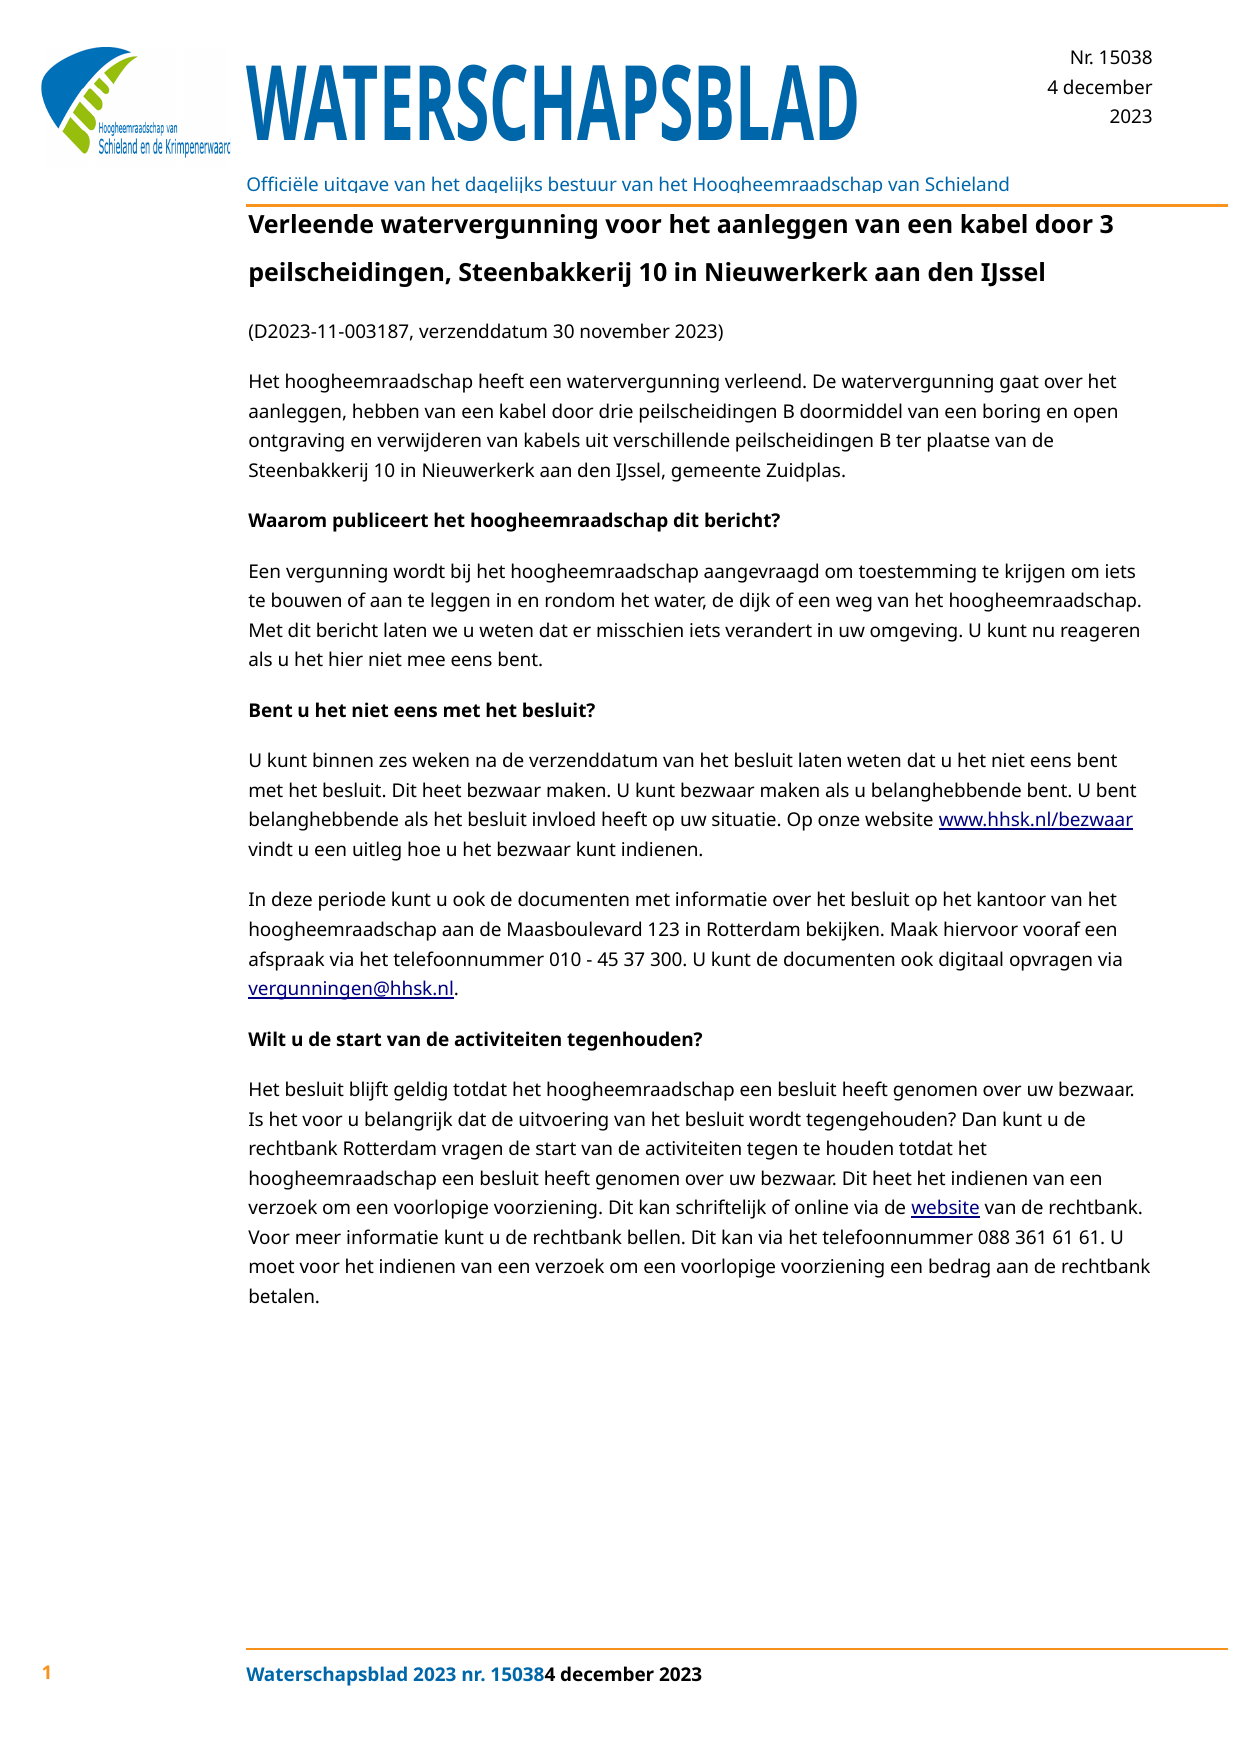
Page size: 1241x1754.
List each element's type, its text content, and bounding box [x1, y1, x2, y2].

picture [41, 47, 231, 172]
text Het hoogheemraadschap heeft een watervergunning verleend. De watervergunning gaat over het aanleggen, hebben van een kabel door drie peilscheidingen B doormiddel van een boring en open ontgraving en verwijderen van kabels uit verschillende peilscheidingen B ter plaatse van de Steenbakkerij 10 in Nieuwerkerk aan den IJssel, gemeente Zuidplas. [248, 368, 1152, 483]
text Waarom publiceert het hoogheemraadschap dit bericht? [248, 507, 1152, 533]
text U kunt binnen zes weken na de verzenddatum van het besluit laten weten dat u het niet eens bent met het besluit. Dit heet bezwaar maken. U kunt bezwaar maken als u belanghebbende bent. U bent belanghebbende als het besluit invloed heeft op uw situatie. Op onze website www.hhsk.nl/bezwaar vindt u een uitleg hoe u het bezwaar kunt indienen. [248, 747, 1152, 862]
text In deze periode kunt u ook de documenten met informatie over het besluit op het kantoor van het hoogheemraadschap aan de Maasboulevard 123 in Rotterdam bekijken. Maak hiervoor vooraf een afspraak via het telefoonnummer 010 - 45 37 300. U kunt de documenten ook digitaal opvragen via vergunningen@hhsk.nl. [248, 887, 1152, 1001]
text Het besluit blijft geldig totdat het hoogheemraadschap een besluit heeft genomen over uw bezwaar. Is het voor u belangrijk dat de uitvoering van het besluit wordt tegengehouden? Dan kunt u de rechtbank Rotterdam vragen de start van de activiteiten tegen te houden totdat het hoogheemraadschap een besluit heeft genomen over uw bezwaar. Dit heet het indienen van een verzoek om een voorlopige voorziening. Dit kan schriftelijk of online via de website van de rechtbank. Voor meer informatie kunt u de rechtbank bellen. Dit kan via het telefoonnummer 088 361 61 61. U moet voor het indienen van een verzoek om een voorlopige voorziening een bedrag aan de rechtbank betalen. [248, 1076, 1152, 1309]
text (D2023-11-003187, verzenddatum 30 november 2023) [248, 318, 1152, 344]
text Wilt u de start van de activiteiten tegenhouden? [248, 1026, 1152, 1052]
text Verleende watervergunning voor het aanleggen van een kabel door 3 peilscheidingen, Steenbakkerij 10 in Nieuwerkerk aan den IJssel [248, 207, 1152, 288]
text Een vergunning wordt bij het hoogheemraadschap aangevraagd om toestemming te krijgen om iets te bouwen of aan te leggen in en rondom het water, de dijk of een weg van het hoogheemraadschap. Met dit bericht laten we u weten dat er misschien iets verandert in uw omgeving. U kunt nu reageren als u het hier niet mee eens bent. [248, 558, 1152, 672]
text Bent u het niet eens met het besluit? [248, 697, 1152, 723]
